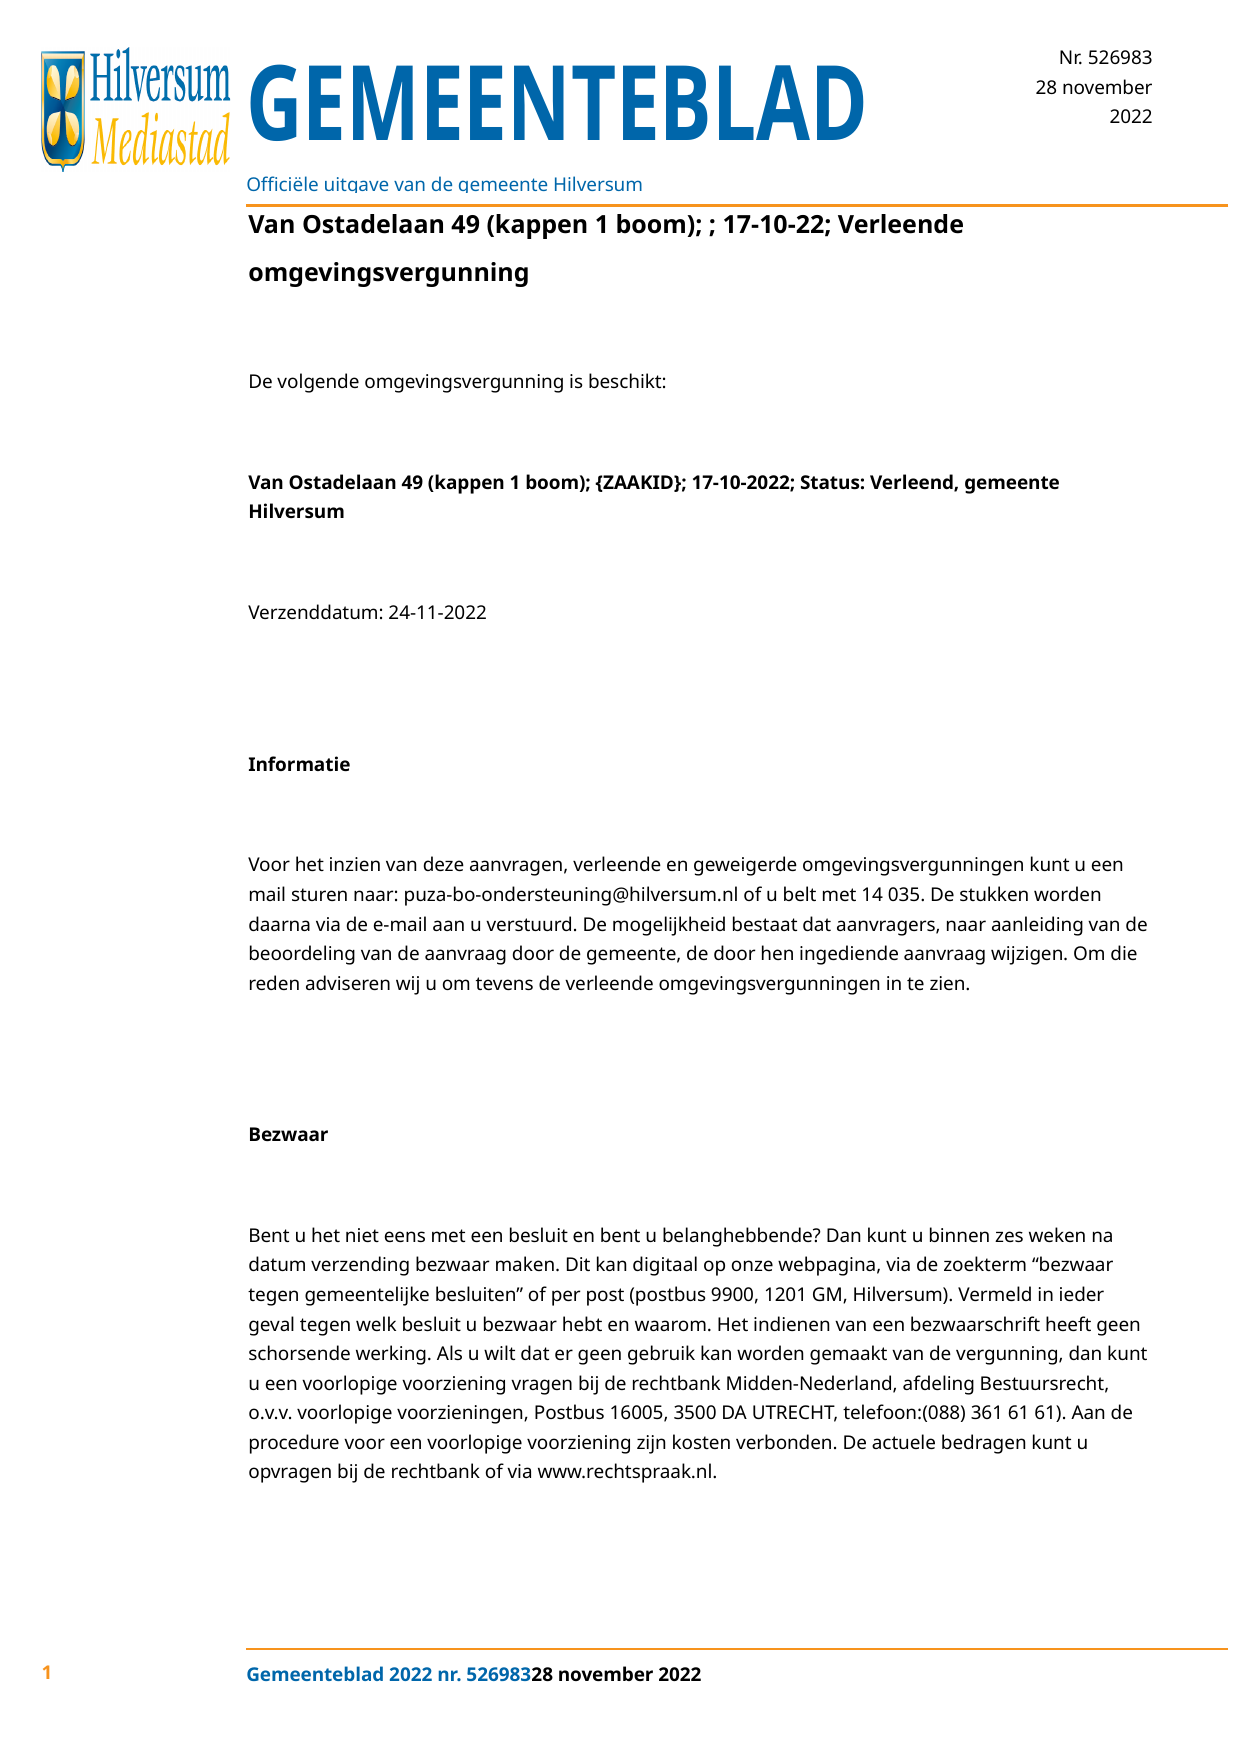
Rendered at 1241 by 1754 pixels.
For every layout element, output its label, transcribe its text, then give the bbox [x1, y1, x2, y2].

picture [41, 47, 231, 172]
text Van Ostadelaan 49 (kappen 1 boom); {ZAAKID}; 17-10-2022; Status: Verleend, gemeente Hilversum [248, 469, 1152, 524]
text Informatie [248, 751, 1152, 777]
text Bezwaar [248, 1121, 1152, 1147]
text De volgende omgevingsvergunning is beschikt: [248, 368, 1152, 394]
text Verzenddatum: 24-11-2022 [248, 599, 1152, 625]
text Van Ostadelaan 49 (kappen 1 boom); ; 17-10-22; Verleende omgevingsvergunning [248, 207, 1152, 288]
text Bent u het niet eens met een besluit en bent u belanghebbende? Dan kunt u binnen zes weken na datum verzending bezwaar maken. Dit kan digitaal op onze webpagina, via de zoekterm “bezwaar tegen gemeentelijke besluiten” of per post (postbus 9900, 1201 GM, Hilversum). Vermeld in ieder geval tegen welk besluit u bezwaar hebt en waarom. Het indienen van een bezwaarschrift heeft geen schorsende werking. Als u wilt dat er geen gebruik kan worden gemaakt van de vergunning, dan kunt u een voorlopige voorziening vragen bij de rechtbank Midden-Nederland, afdeling Bestuursrecht, o.v.v. voorlopige voorzieningen, Postbus 16005, 3500 DA UTRECHT, telefoon:(088) 361 61 61). Aan de procedure voor een voorlopige voorziening zijn kosten verbonden. De actuele bedragen kunt u opvragen bij de rechtbank of via www.rechtspraak.nl. [248, 1222, 1152, 1484]
text Voor het inzien van deze aanvragen, verleende en geweigerde omgevingsvergunningen kunt u een mail sturen naar: puza-bo-ondersteuning@hilversum.nl of u belt met 14 035. De stukken worden daarna via de e-mail aan u verstuurd. De mogelijkheid bestaat dat aanvragers, naar aanleiding van de beoordeling van de aanvraag door de gemeente, de door hen ingediende aanvraag wijzigen. Om die reden adviseren wij u om tevens de verleende omgevingsvergunningen in te zien. [248, 852, 1152, 996]
